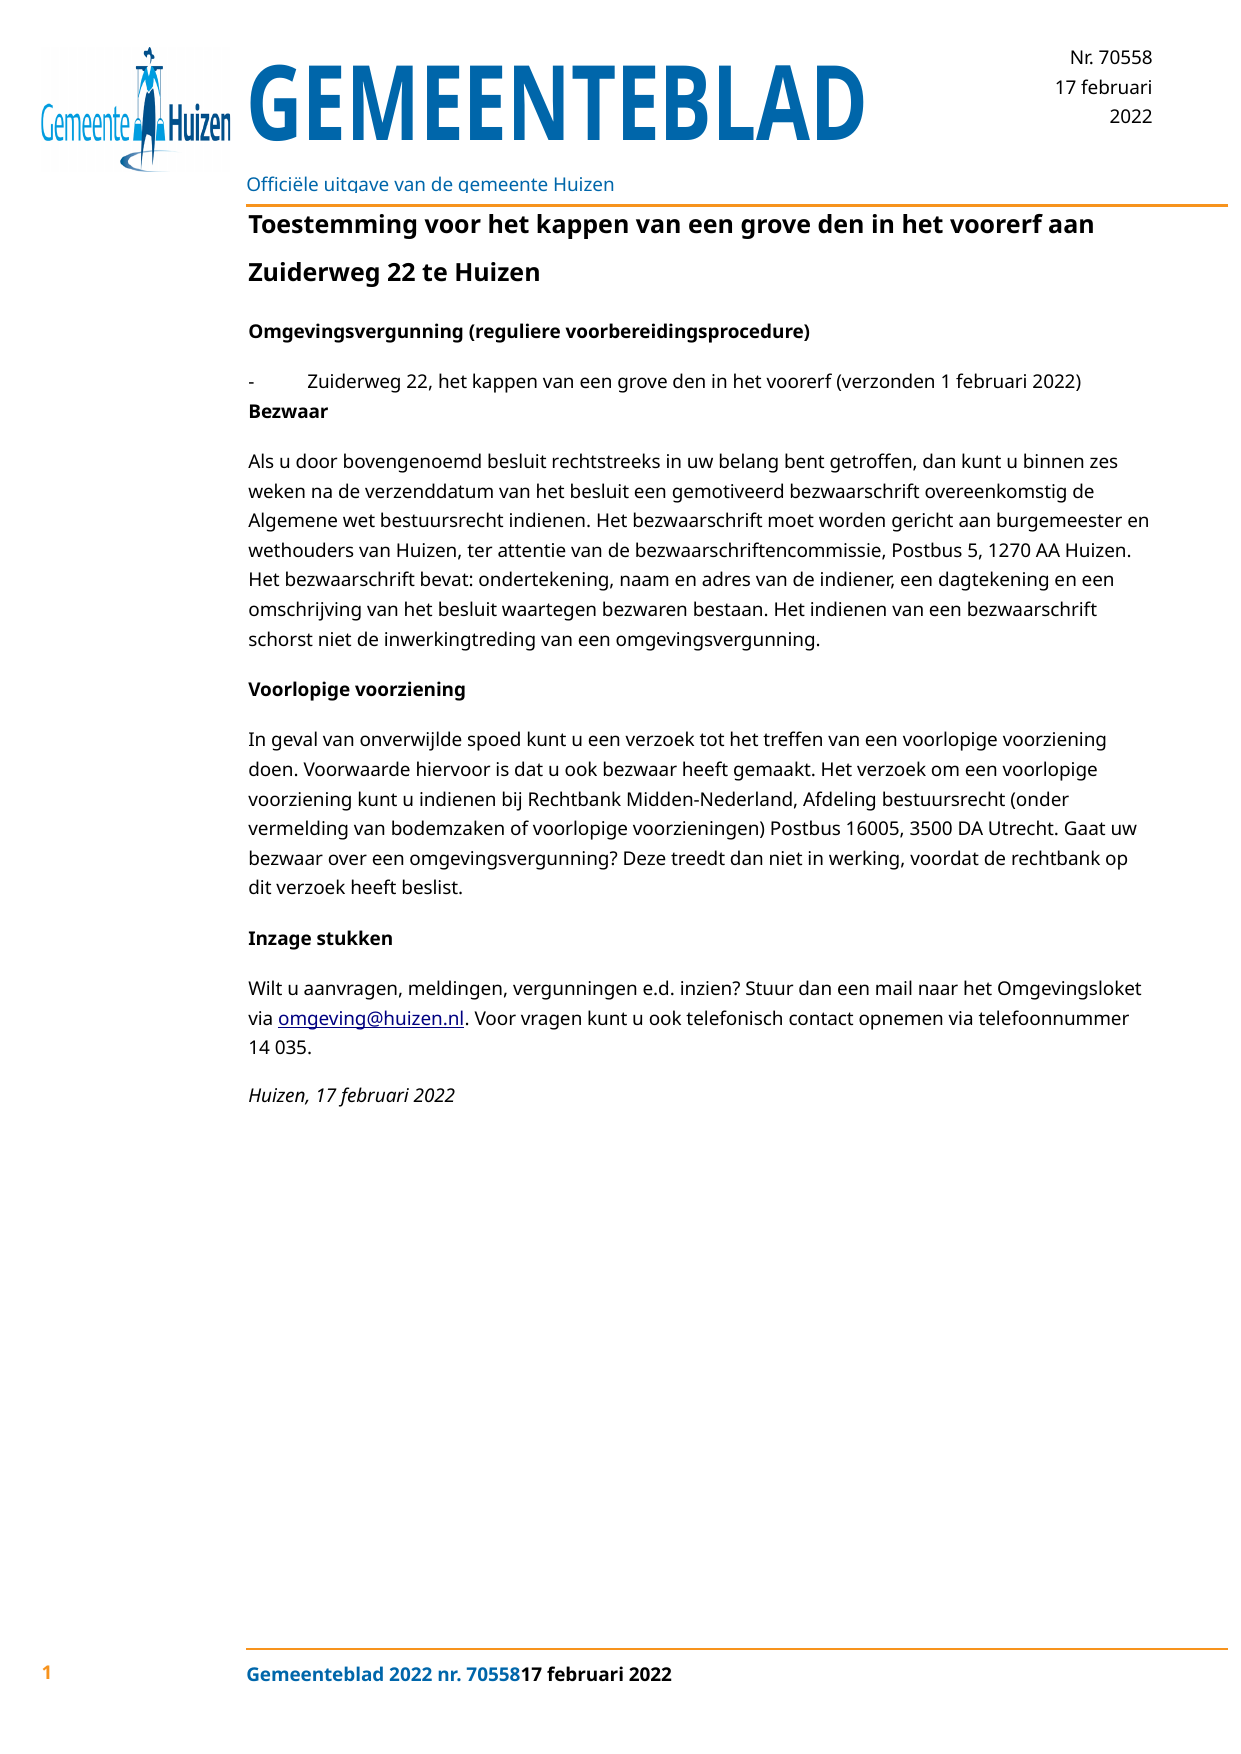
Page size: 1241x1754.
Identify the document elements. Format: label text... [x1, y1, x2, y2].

picture [41, 47, 231, 172]
text In geval van onverwijlde spoed kunt u een verzoek tot het treffen van een voorlopige voorziening doen. Voorwaarde hiervoor is dat u ook bezwaar heeft gemaakt. Het verzoek om een voorlopige voorziening kunt u indienen bij Rechtbank Midden-Nederland, Afdeling bestuursrecht (onder vermelding van bodemzaken of voorlopige voorzieningen) Postbus 16005, 3500 DA Utrecht. Gaat uw bezwaar over een omgevingsvergunning? Deze treedt dan niet in werking, voordat de rechtbank op dit verzoek heeft beslist. [248, 727, 1152, 900]
text Toestemming voor het kappen van een grove den in het voorerf aan Zuiderweg 22 te Huizen [248, 207, 1152, 288]
text Wilt u aanvragen, meldingen, vergunningen e.d. inzien? Stuur dan een mail naar het Omgevingsloket via omgeving@huizen.nl. Voor vragen kunt u ook telefonisch contact opnemen via telefoonnummer 14 035. [248, 975, 1152, 1060]
list Zuiderweg 22, het kappen van een grove den in het voorerf (verzonden 1 februari 2022) [248, 368, 1152, 394]
text Bezwaar [248, 398, 1152, 424]
text Huizen, 17 februari 2022 [248, 1082, 1152, 1108]
text Inzage stukken [248, 925, 1152, 951]
text Voorlopige voorziening [248, 676, 1152, 702]
text Als u door bovengenoemd besluit rechtstreeks in uw belang bent getroffen, dan kunt u binnen zes weken na de verzenddatum van het besluit een gemotiveerd bezwaarschrift overeenkomstig de Algemene wet bestuursrecht indienen. Het bezwaarschrift moet worden gericht aan burgemeester en wethouders van Huizen, ter attentie van de bezwaarschriftencommissie, Postbus 5, 1270 AA Huizen. Het bezwaarschrift bevat: ondertekening, naam en adres van de indiener, een dagtekening en een omschrijving van het besluit waartegen bezwaren bestaan. Het indienen van een bezwaarschrift schorst niet de inwerkingtreding van een omgevingsvergunning. [248, 448, 1152, 652]
text Omgevingsvergunning (reguliere voorbereidingsprocedure) [248, 318, 1152, 344]
